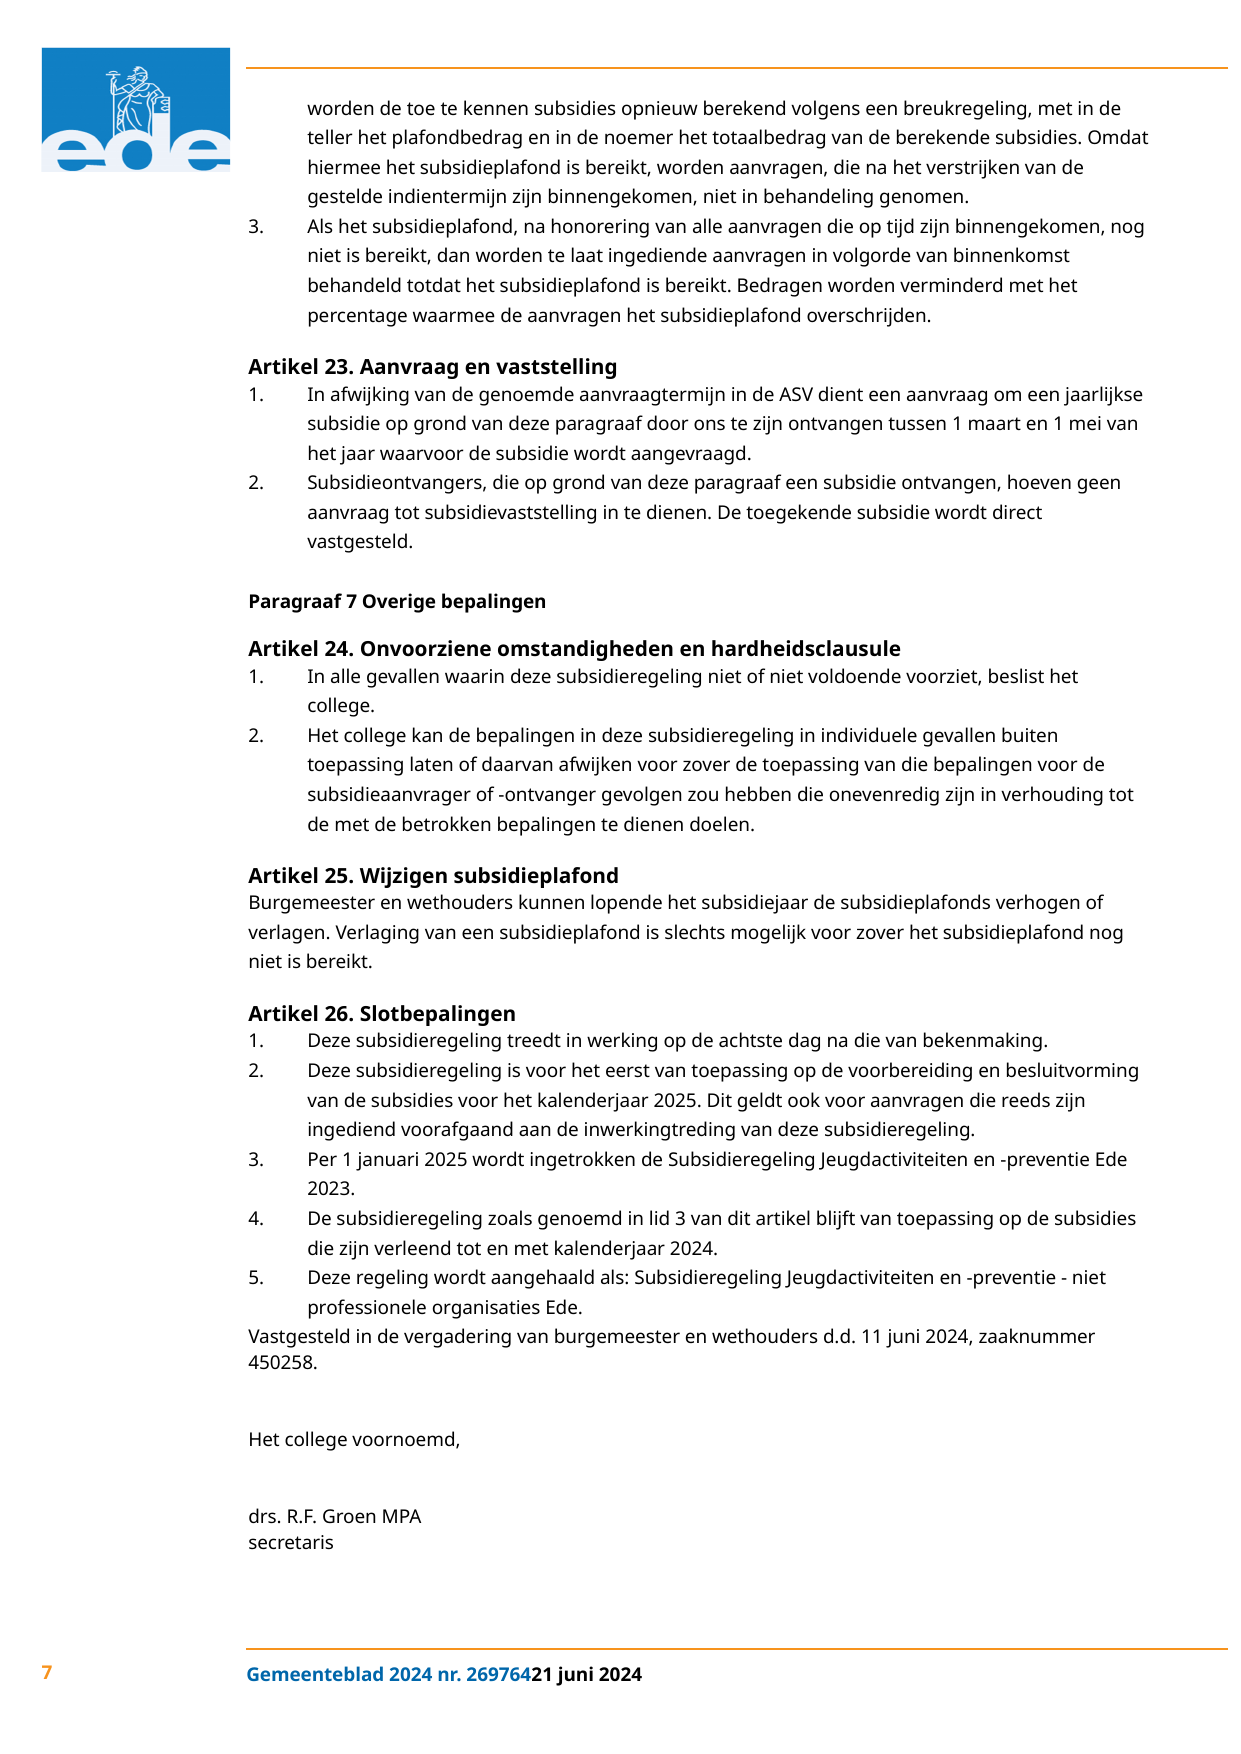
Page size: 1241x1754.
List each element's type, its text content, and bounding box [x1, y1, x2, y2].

list Subsidieontvangers, die op grond van deze paragraaf een subsidie ontvangen, hoeven geen aanvraag tot subsidievaststelling in te dienen. De toegekende subsidie wordt direct vastgesteld. [248, 469, 1152, 554]
text Paragraaf 7 Overige bepalingen [248, 588, 1152, 613]
list In alle gevallen waarin deze subsidieregeling niet of niet voldoende voorziet, beslist het college. [248, 663, 1152, 718]
list De subsidieregeling zoals genoemd in lid 3 van dit artikel blijft van toepassing op de subsidies die zijn verleend tot en met kalenderjaar 2024. [248, 1205, 1152, 1260]
list Als het subsidieplafond, na honorering van alle aanvragen die op tijd zijn binnengekomen, nog niet is bereikt, dan worden te laat ingediende aanvragen in volgorde van binnenkomst behandeld totdat het subsidieplafond is bereikt. Bedragen worden verminderd met het percentage waarmee de aanvragen het subsidieplafond overschrijden. [248, 213, 1152, 328]
list In afwijking van de genoemde aanvraagtermijn in de ASV dient een aanvraag om een jaarlijkse subsidie op grond van deze paragraaf door ons te zijn ontvangen tussen 1 maart en 1 mei van het jaar waarvoor de subsidie wordt aangevraagd. [248, 381, 1152, 466]
list Deze subsidieregeling treedt in werking op de achtste dag na die van bekenmaking. [248, 1028, 1152, 1053]
text Artikel 26. Slotbepalingen [248, 999, 1152, 1028]
list Het college kan de bepalingen in deze subsidieregeling in individuele gevallen buiten toepassing laten of daarvan afwijken voor zover de toepassing van die bepalingen voor de subsidieaanvrager of -ontvanger gevolgen zou hebben die onevenredig zijn in verhouding tot de met de betrokken bepalingen te dienen doelen. [248, 722, 1152, 836]
list Deze subsidieregeling is voor het eerst van toepassing op de voorbereiding en besluitvorming van de subsidies voor het kalenderjaar 2025. Dit geldt ook voor aanvragen die reeds zijn ingediend voorafgaand aan de inwerkingtreding van deze subsidieregeling. [248, 1057, 1152, 1142]
text Artikel 25. Wijzigen subsidieplafond [248, 861, 1152, 889]
text drs. R.F. Groen MPA [248, 1503, 1152, 1529]
text Het college voornoemd, [248, 1426, 1152, 1452]
text Burgemeester en wethouders kunnen lopende het subsidiejaar de subsidieplafonds verhogen of verlagen. Verlaging van een subsidieplafond is slechts mogelijk voor zover het subsidieplafond nog niet is bereikt. [248, 889, 1152, 974]
picture [41, 47, 231, 172]
list worden de toe te kennen subsidies opnieuw berekend volgens een breukregeling, met in de teller het plafondbedrag en in de noemer het totaalbedrag van de berekende subsidies. Omdat hiermee het subsidieplafond is bereikt, worden aanvragen, die na het verstrijken van de gestelde indientermijn zijn binnengekomen, niet in behandeling genomen. [248, 95, 1152, 209]
text Vastgesteld in de vergadering van burgemeester en wethouders d.d. 11 juni 2024, zaaknummer 450258. [248, 1323, 1152, 1375]
text Artikel 23. Aanvraag en vaststelling [248, 352, 1152, 381]
text Artikel 24. Onvoorziene omstandigheden en hardheidsclausule [248, 634, 1152, 663]
list Deze regeling wordt aangehaald als: Subsidieregeling Jeugdactiviteiten en -preventie - niet professionele organisaties Ede. [248, 1264, 1152, 1319]
text secretaris [248, 1529, 1152, 1555]
list Per 1 januari 2025 wordt ingetrokken de Subsidieregeling Jeugdactiviteiten en -preventie Ede 2023. [248, 1146, 1152, 1201]
